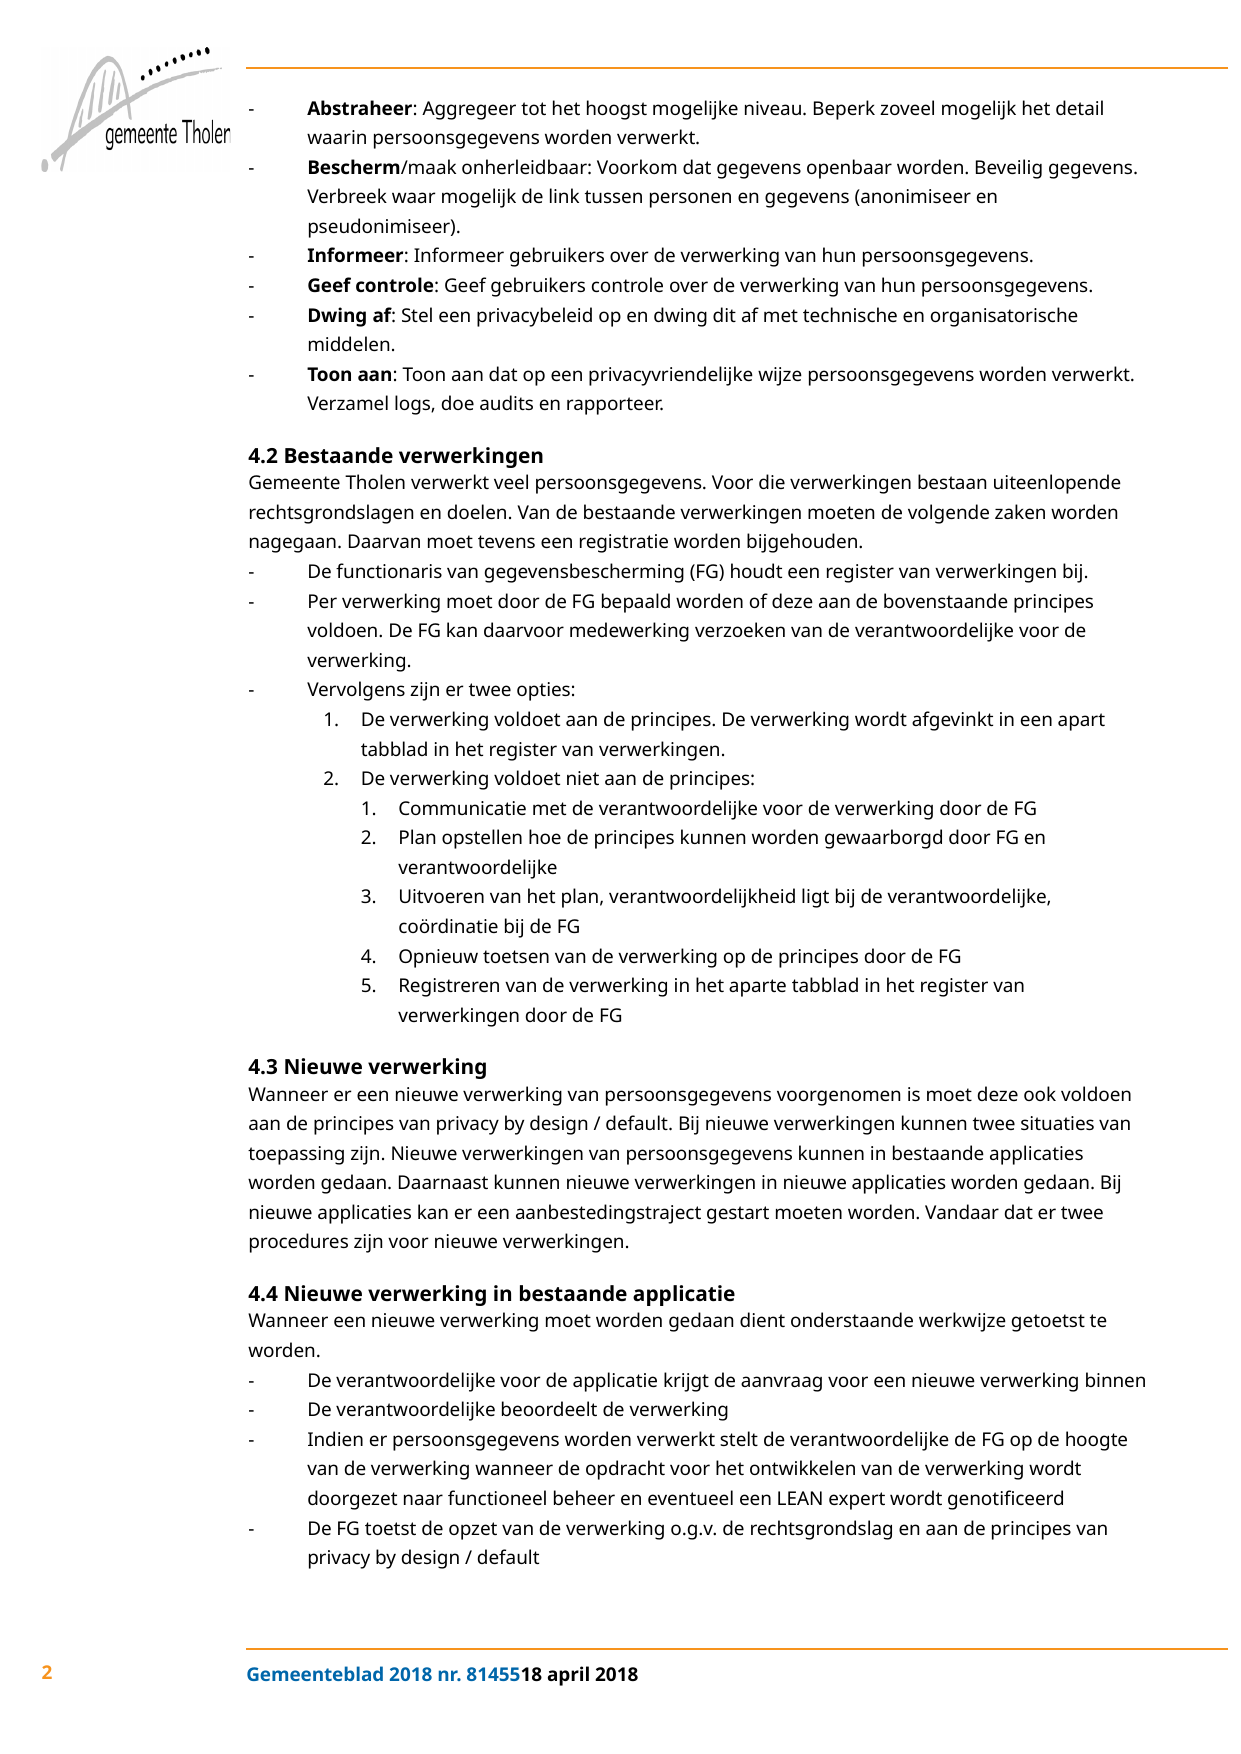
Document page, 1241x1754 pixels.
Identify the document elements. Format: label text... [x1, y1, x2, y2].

text 4.2 Bestaande verwerkingen [248, 441, 1152, 469]
list Per verwerking moet door de FG bepaald worden of deze aan de bovenstaande principes voldoen. De FG kan daarvoor medewerking verzoeken van de verantwoordelijke voor de verwerking. [248, 588, 1152, 673]
text Wanneer er een nieuwe verwerking van persoonsgegevens voorgenomen is moet deze ook voldoen aan de principes van privacy by design / default. Bij nieuwe verwerkingen kunnen twee situaties van toepassing zijn. Nieuwe verwerkingen van persoonsgegevens kunnen in bestaande applicaties worden gedaan. Daarnaast kunnen nieuwe verwerkingen in nieuwe applicaties worden gedaan. Bij nieuwe applicaties kan er een aanbestedingstraject gestart moeten worden. Vandaar dat er twee procedures zijn voor nieuwe verwerkingen. [248, 1081, 1152, 1254]
list Toon aan: Toon aan dat op een privacyvriendelijke wijze persoonsgegevens worden verwerkt. Verzamel logs, doe audits en rapporteer. [248, 361, 1152, 416]
text Wanneer een nieuwe verwerking moet worden gedaan dient onderstaande werkwijze getoetst te worden. [248, 1308, 1152, 1363]
text Gemeente Tholen verwerkt veel persoonsgegevens. Voor die verwerkingen bestaan uiteenlopende rechtsgrondslagen en doelen. Van de bestaande verwerkingen moeten de volgende zaken worden nagegaan. Daarvan moet tevens een registratie worden bijgehouden. [248, 469, 1152, 554]
list Uitvoeren van het plan, verantwoordelijkheid ligt bij de verantwoordelijke, coördinatie bij de FG [361, 884, 1152, 939]
list Communicatie met de verantwoordelijke voor de verwerking door de FG [361, 795, 1152, 821]
list Indien er persoonsgegevens worden verwerkt stelt de verantwoordelijke de FG op de hoogte van de verwerking wanneer de opdracht voor het ontwikkelen van de verwerking wordt doorgezet naar functioneel beheer en eventueel een LEAN expert wordt genotificeerd [248, 1426, 1152, 1511]
list Abstraheer: Aggregeer tot het hoogst mogelijke niveau. Beperk zoveel mogelijk het detail waarin persoonsgegevens worden verwerkt. [248, 95, 1152, 150]
list Vervolgens zijn er twee opties: [248, 677, 1152, 702]
picture [41, 47, 231, 172]
text 4.3 Nieuwe verwerking [248, 1052, 1152, 1081]
list De FG toetst de opzet van de verwerking o.g.v. de rechtsgrondslag en aan de principes van privacy by design / default [248, 1515, 1152, 1570]
list Bescherm/maak onherleidbaar: Voorkom dat gegevens openbaar worden. Beveilig gegevens. Verbreek waar mogelijk de link tussen personen en gegevens (anonimiseer en pseudonimiseer). [248, 154, 1152, 239]
list De verantwoordelijke voor de applicatie krijgt de aanvraag voor een nieuwe verwerking binnen [248, 1367, 1152, 1392]
list Geef controle: Geef gebruikers controle over de verwerking van hun persoonsgegevens. [248, 272, 1152, 298]
list Plan opstellen hoe de principes kunnen worden gewaarborgd door FG en verantwoordelijke [361, 824, 1152, 880]
text 4.4 Nieuwe verwerking in bestaande applicatie [248, 1279, 1152, 1308]
list De verwerking voldoet niet aan de principes: [323, 765, 1152, 791]
list Dwing af: Stel een privacybeleid op en dwing dit af met technische en organisatorische middelen. [248, 302, 1152, 357]
list De verantwoordelijke beoordeelt de verwerking [248, 1396, 1152, 1422]
list De verwerking voldoet aan de principes. De verwerking wordt afgevinkt in een apart tabblad in het register van verwerkingen. [323, 706, 1152, 761]
list Informeer: Informeer gebruikers over de verwerking van hun persoonsgegevens. [248, 243, 1152, 268]
list De functionaris van gegevensbescherming (FG) houdt een register van verwerkingen bij. [248, 558, 1152, 584]
list Registreren van de verwerking in het aparte tabblad in het register van verwerkingen door de FG [361, 972, 1152, 1028]
list Opnieuw toetsen van de verwerking op de principes door de FG [361, 943, 1152, 968]
